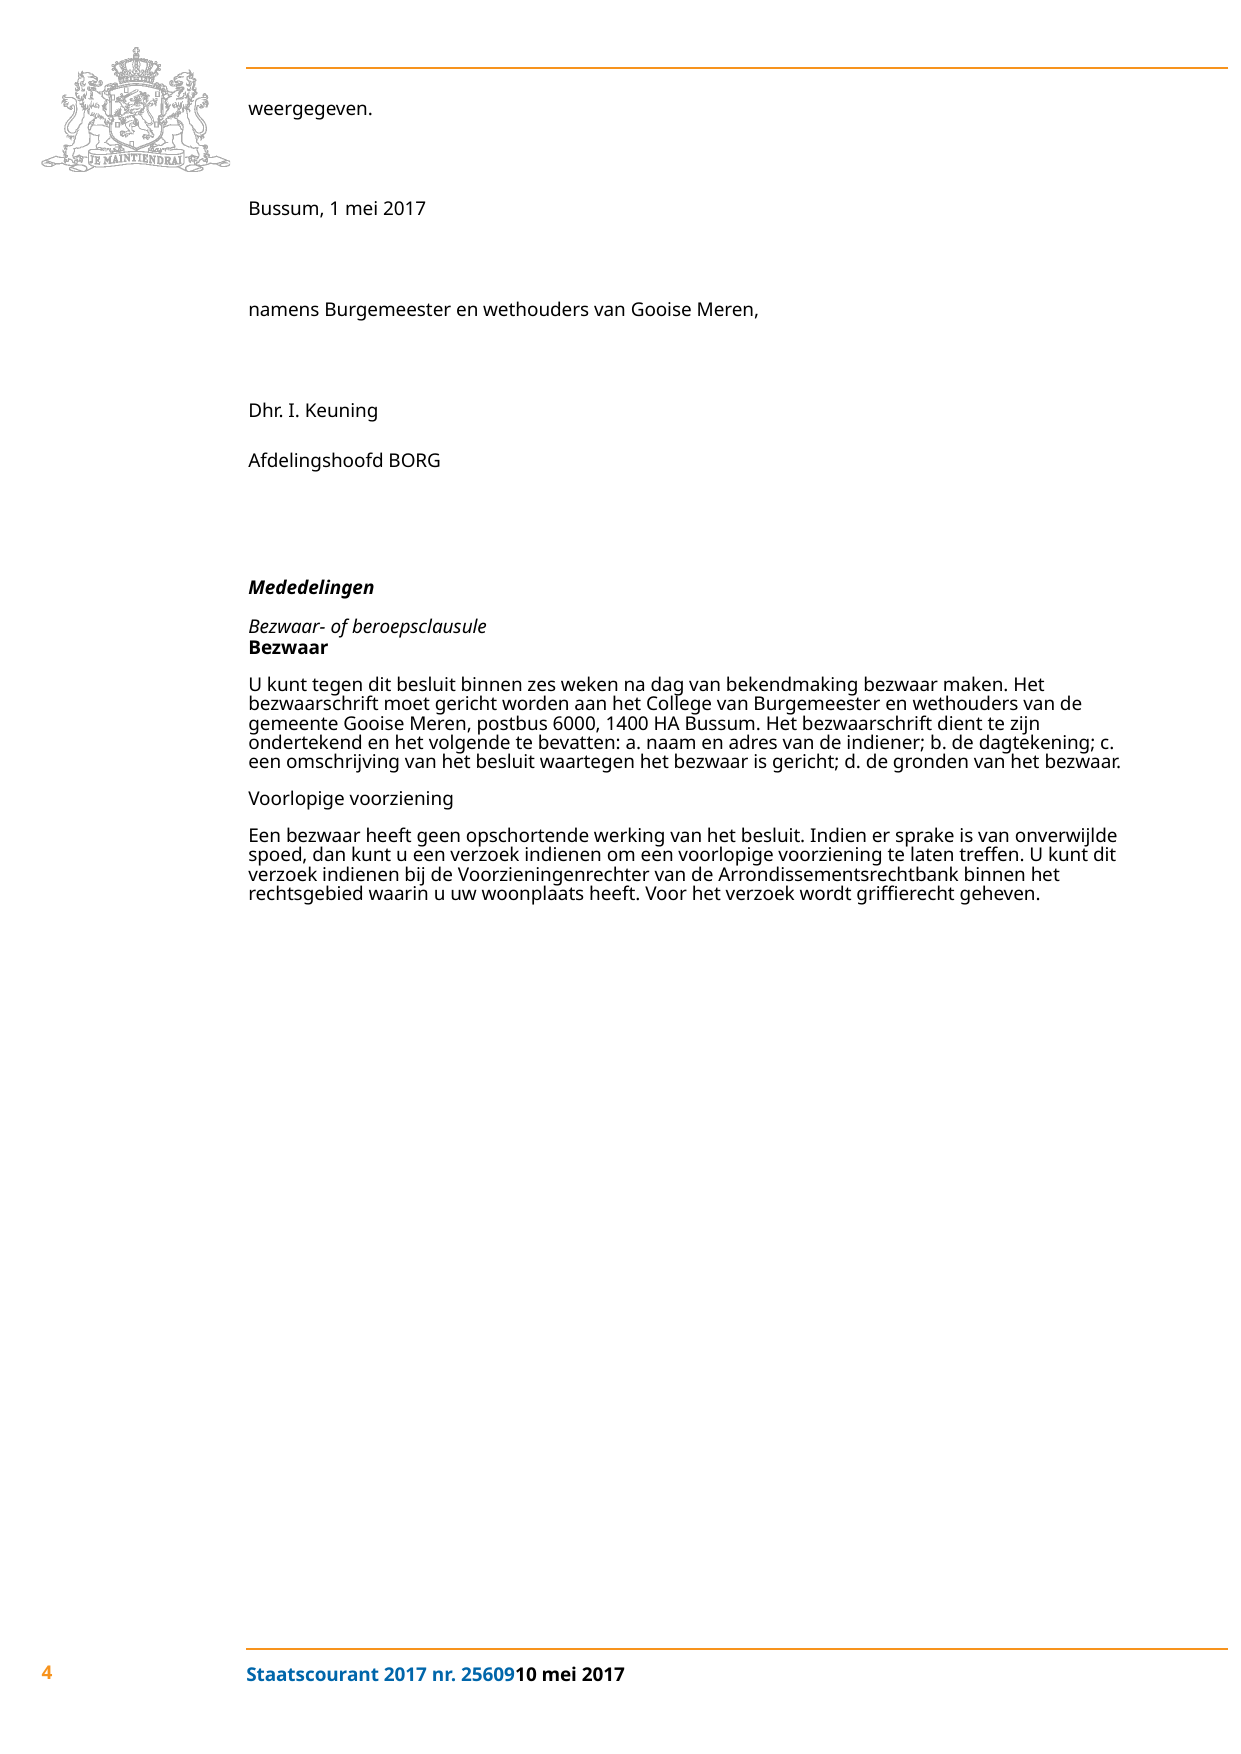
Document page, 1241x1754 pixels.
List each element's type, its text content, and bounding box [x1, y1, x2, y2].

text namens Burgemeester en wethouders van Gooise Meren, [248, 296, 1152, 322]
text Mededelingen [248, 574, 1152, 600]
text Bussum, 1 mei 2017 [248, 196, 1152, 221]
text Een bezwaar heeft geen opschortende werking van het besluit. Indien er sprake is van onverwijlde spoed, dan kunt u een verzoek indienen om een voorlopige voorziening te laten treffen. U kunt dit verzoek indienen bij de Voorzieningenrechter van de Arrondissementsrechtbank binnen het rechtsgebied waarin u uw woonplaats heeft. Voor het verzoek wordt griffierecht geheven. [248, 827, 1152, 904]
text Bezwaar [248, 639, 1152, 658]
text Voorlopige voorziening [248, 790, 1152, 809]
text weergegeven. [248, 95, 1152, 121]
text Dhr. I. Keuning [248, 397, 1152, 423]
text Bezwaar- of beroepsclausule [248, 613, 1152, 639]
text Afdelingshoofd BORG [248, 448, 1152, 473]
picture [41, 47, 231, 172]
text U kunt tegen dit besluit binnen zes weken na dag van bekendmaking bezwaar maken. Het bezwaarschrift moet gericht worden aan het College van Burgemeester en wethouders van de gemeente Gooise Meren, postbus 6000, 1400 HA Bussum. Het bezwaarschrift dient te zijn ondertekend en het volgende te bevatten: a. naam en adres van de indiener; b. de dagtekening; c. een omschrijving van het besluit waartegen het bezwaar is gericht; d. de gronden van het bezwaar. [248, 676, 1152, 772]
